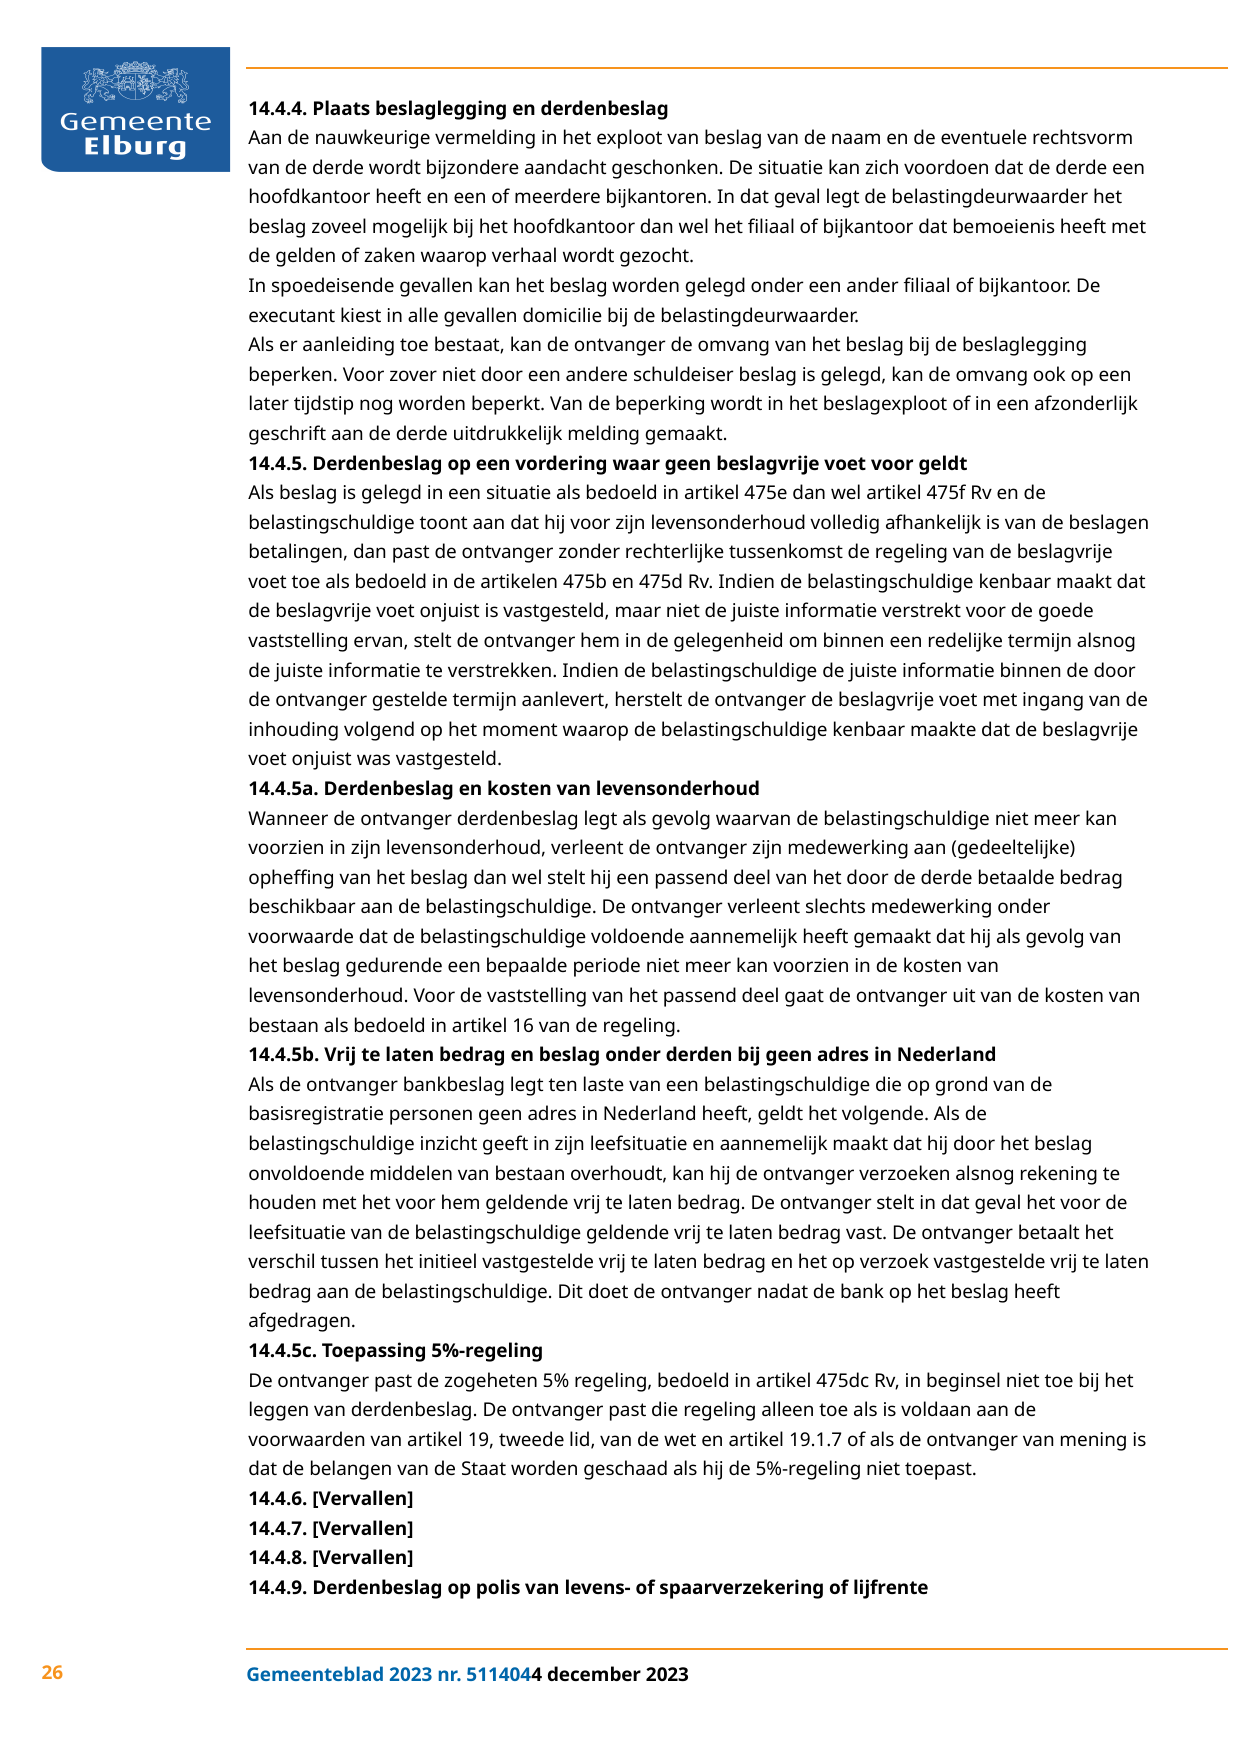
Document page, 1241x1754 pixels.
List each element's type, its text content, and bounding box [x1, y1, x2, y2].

text 14.4.7. [Vervallen] [248, 1515, 1152, 1541]
text 14.4.5b. Vrij te laten bedrag en beslag onder derden bij geen adres in Nederland [248, 1041, 1152, 1067]
text 14.4.4. Plaats beslaglegging en derdenbeslag [248, 95, 1152, 121]
text In spoedeisende gevallen kan het beslag worden gelegd onder een ander filiaal of bijkantoor. De executant kiest in alle gevallen domicilie bij de belastingdeurwaarder. [248, 272, 1152, 328]
picture [41, 47, 231, 172]
text De ontvanger past de zogeheten 5% regeling, bedoeld in artikel 475dc Rv, in beginsel niet toe bij het leggen van derdenbeslag. De ontvanger past die regeling alleen toe als is voldaan aan de voorwaarden van artikel 19, tweede lid, van de wet en artikel 19.1.7 of als de ontvanger van mening is dat de belangen van de Staat worden geschaad als hij de 5%-regeling niet toepast. [248, 1367, 1152, 1481]
text Wanneer de ontvanger derdenbeslag legt als gevolg waarvan de belastingschuldige niet meer kan voorzien in zijn levensonderhoud, verleent de ontvanger zijn medewerking aan (gedeeltelijke) opheffing van het beslag dan wel stelt hij een passend deel van het door de derde betaalde bedrag beschikbaar aan de belastingschuldige. De ontvanger verleent slechts medewerking onder voorwaarde dat de belastingschuldige voldoende aannemelijk heeft gemaakt dat hij als gevolg van het beslag gedurende een bepaalde periode niet meer kan voorzien in de kosten van levensonderhoud. Voor de vaststelling van het passend deel gaat de ontvanger uit van de kosten van bestaan als bedoeld in artikel 16 van de regeling. [248, 805, 1152, 1038]
text 14.4.5c. Toepassing 5%-regeling [248, 1337, 1152, 1363]
text 14.4.5. Derdenbeslag op een vordering waar geen beslagvrije voet voor geldt [248, 450, 1152, 476]
text Als de ontvanger bankbeslag legt ten laste van een belastingschuldige die op grond van de basisregistratie personen geen adres in Nederland heeft, geldt het volgende. Als de belastingschuldige inzicht geeft in zijn leefsituatie en aannemelijk maakt dat hij door het beslag onvoldoende middelen van bestaan overhoudt, kan hij de ontvanger verzoeken alsnog rekening te houden met het voor hem geldende vrij te laten bedrag. De ontvanger stelt in dat geval het voor de leefsituatie van de belastingschuldige geldende vrij te laten bedrag vast. De ontvanger betaalt het verschil tussen het initieel vastgestelde vrij te laten bedrag en het op verzoek vastgestelde vrij te laten bedrag aan de belastingschuldige. Dit doet de ontvanger nadat de bank op het beslag heeft afgedragen. [248, 1071, 1152, 1333]
text Als beslag is gelegd in een situatie als bedoeld in artikel 475e dan wel artikel 475f Rv en de belastingschuldige toont aan dat hij voor zijn levensonderhoud volledig afhankelijk is van de beslagen betalingen, dan past de ontvanger zonder rechterlijke tussenkomst de regeling van de beslagvrije voet toe als bedoeld in de artikelen 475b en 475d Rv. Indien de belastingschuldige kenbaar maakt dat de beslagvrije voet onjuist is vastgesteld, maar niet de juiste informatie verstrekt voor de goede vaststelling ervan, stelt de ontvanger hem in de gelegenheid om binnen een redelijke termijn alsnog de juiste informatie te verstrekken. Indien de belastingschuldige de juiste informatie binnen de door de ontvanger gestelde termijn aanlevert, herstelt de ontvanger de beslagvrije voet met ingang van de inhouding volgend op het moment waarop de belastingschuldige kenbaar maakte dat de beslagvrije voet onjuist was vastgesteld. [248, 479, 1152, 771]
text 14.4.5a. Derdenbeslag en kosten van levensonderhoud [248, 775, 1152, 801]
text 14.4.9. Derdenbeslag op polis van levens- of spaarverzekering of lijfrente [248, 1574, 1152, 1600]
text Als er aanleiding toe bestaat, kan de ontvanger de omvang van het beslag bij de beslaglegging beperken. Voor zover niet door een andere schuldeiser beslag is gelegd, kan de omvang ook op een later tijdstip nog worden beperkt. Van de beperking wordt in het beslagexploot of in een afzonderlijk geschrift aan de derde uitdrukkelijk melding gemaakt. [248, 331, 1152, 446]
text Aan de nauwkeurige vermelding in het exploot van beslag van de naam en de eventuele rechtsvorm van de derde wordt bijzondere aandacht geschonken. De situatie kan zich voordoen dat de derde een hoofdkantoor heeft en een of meerdere bijkantoren. In dat geval legt de belastingdeurwaarder het beslag zoveel mogelijk bij het hoofdkantoor dan wel het filiaal of bijkantoor dat bemoeienis heeft met de gelden of zaken waarop verhaal wordt gezocht. [248, 124, 1152, 268]
text 14.4.8. [Vervallen] [248, 1544, 1152, 1570]
text 14.4.6. [Vervallen] [248, 1485, 1152, 1511]
